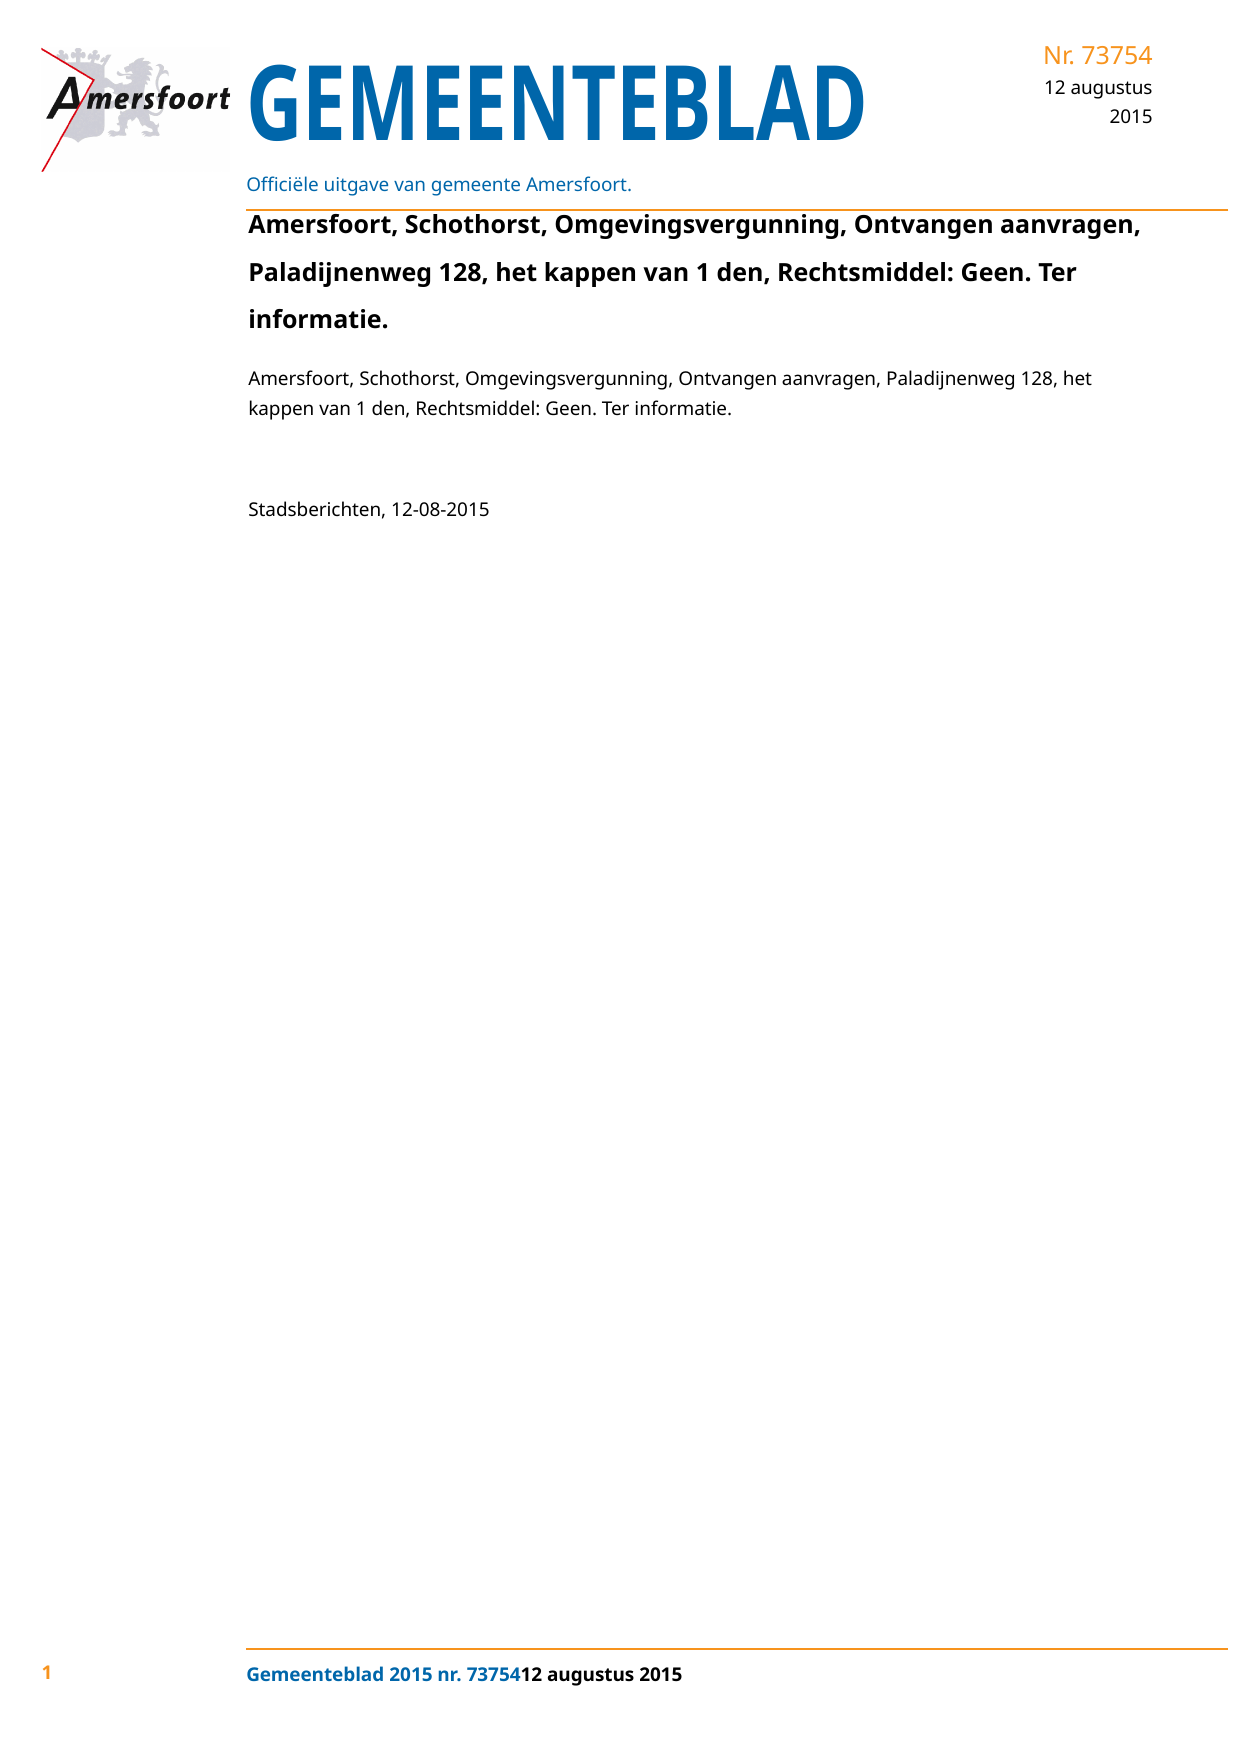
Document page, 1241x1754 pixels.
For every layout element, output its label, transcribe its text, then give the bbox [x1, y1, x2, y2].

text Stadsberichten, 12-08-2015 [248, 496, 1152, 522]
text Amersfoort, Schothorst, Omgevingsvergunning, Ontvangen aanvragen, Paladijnenweg 128, het kappen van 1 den, Rechtsmiddel: Geen. Ter informatie. [248, 211, 1152, 336]
text Amersfoort, Schothorst, Omgevingsvergunning, Ontvangen aanvragen, Paladijnenweg 128, het kappen van 1 den, Rechtsmiddel: Geen. Ter informatie. [248, 366, 1152, 421]
picture [41, 47, 231, 172]
